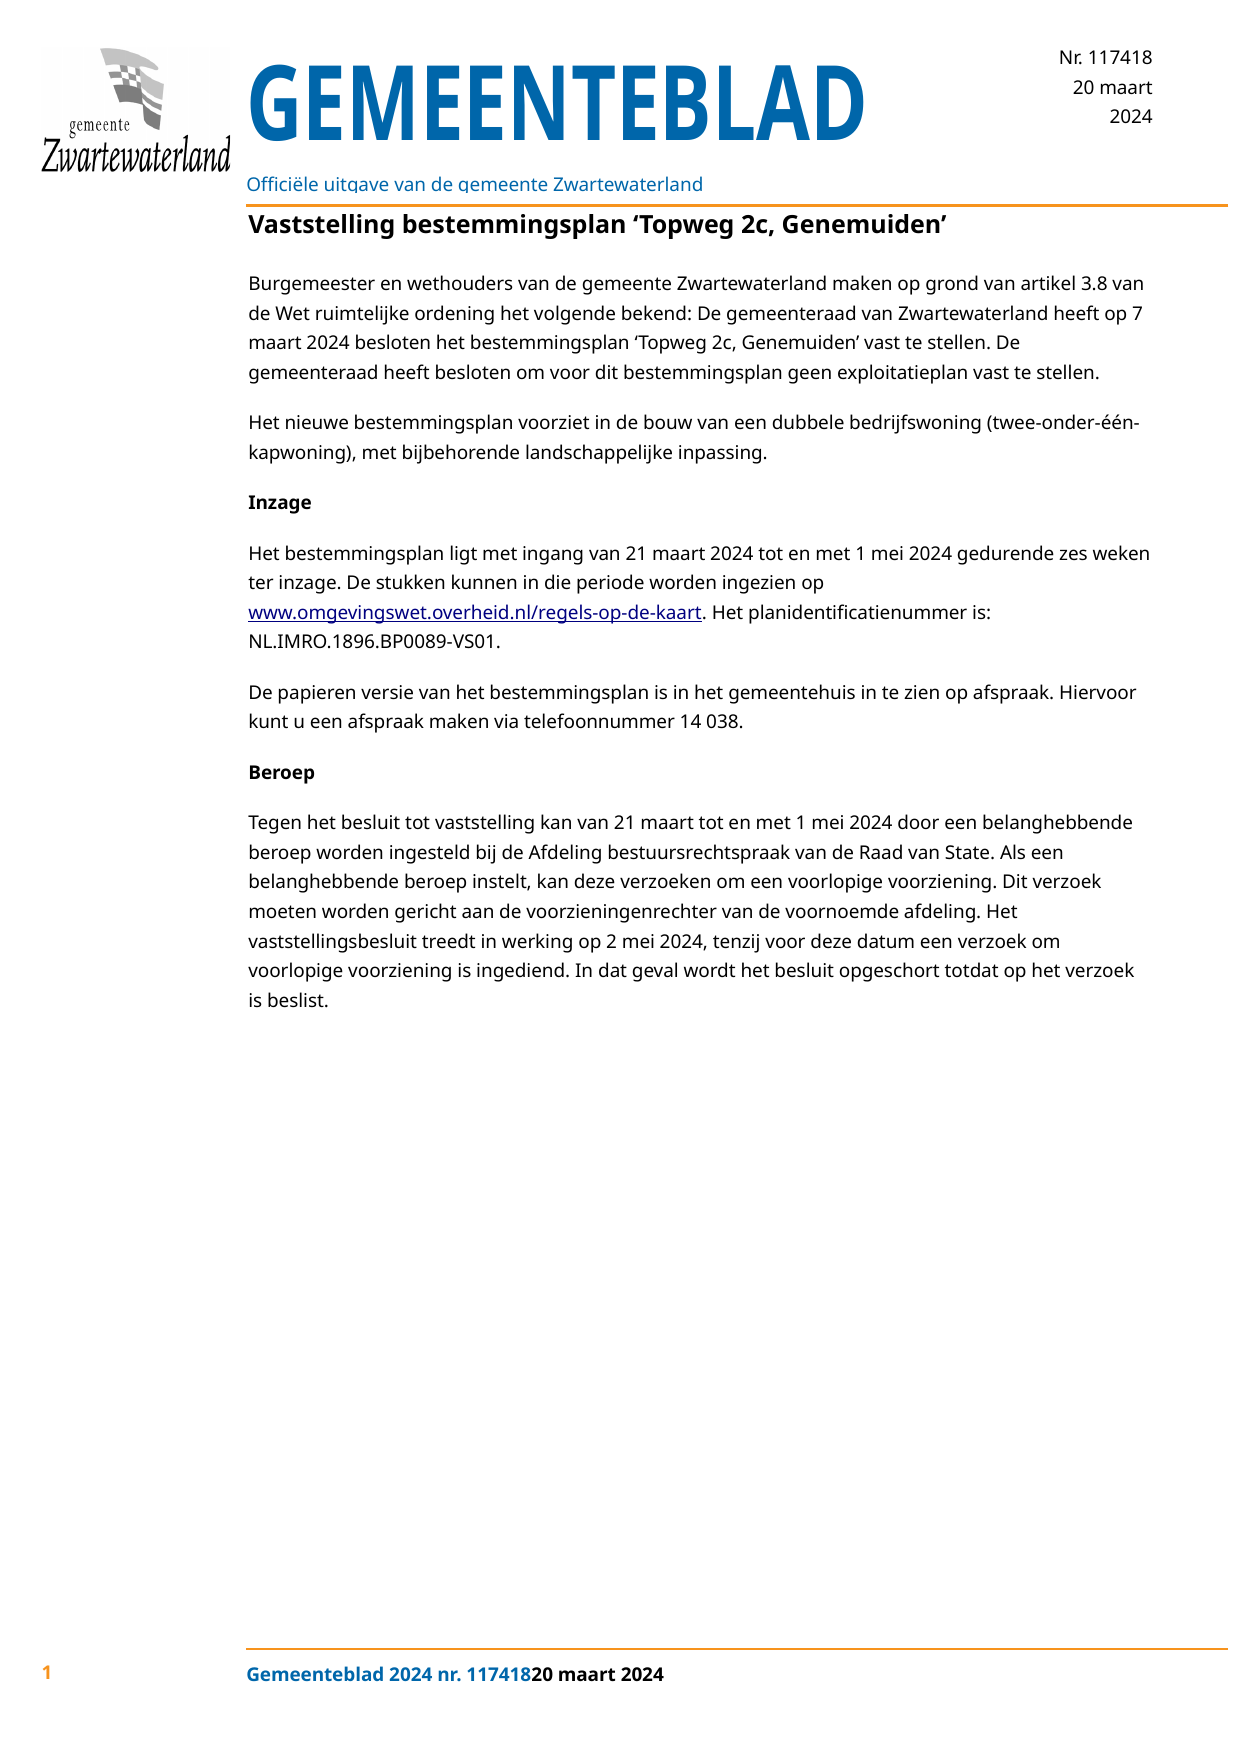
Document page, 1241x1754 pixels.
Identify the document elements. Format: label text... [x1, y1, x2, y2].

text Tegen het besluit tot vaststelling kan van 21 maart tot en met 1 mei 2024 door een belanghebbende beroep worden ingesteld bij de Afdeling bestuursrechtspraak van de Raad van State. Als een belanghebbende beroep instelt, kan deze verzoeken om een voorlopige voorziening. Dit verzoek moeten worden gericht aan de voorzieningenrechter van de voornoemde afdeling. Het vaststellingsbesluit treedt in werking op 2 mei 2024, tenzij voor deze datum een verzoek om voorlopige voorziening is ingediend. In dat geval wordt het besluit opgeschort totdat op het verzoek is beslist. [248, 809, 1152, 1013]
text Het bestemmingsplan ligt met ingang van 21 maart 2024 tot en met 1 mei 2024 gedurende zes weken ter inzage. De stukken kunnen in die periode worden ingezien op www.omgevingswet.overheid.nl/regels-op-de-kaart. Het planidentificatienummer is: NL.IMRO.1896.BP0089-VS01. [248, 540, 1152, 654]
text Burgemeester en wethouders van de gemeente Zwartewaterland maken op grond van artikel 3.8 van de Wet ruimtelijke ordening het volgende bekend: De gemeenteraad van Zwartewaterland heeft op 7 maart 2024 besloten het bestemmingsplan ‘Topweg 2c, Genemuiden’ vast te stellen. De gemeenteraad heeft besloten om voor dit bestemmingsplan geen exploitatieplan vast te stellen. [248, 270, 1152, 385]
picture [41, 47, 231, 172]
text Beroep [248, 759, 1152, 785]
text Het nieuwe bestemmingsplan voorziet in de bouw van een dubbele bedrijfswoning (twee-onder-één-kapwoning), met bijbehorende landschappelijke inpassing. [248, 409, 1152, 465]
text Vaststelling bestemmingsplan ‘Topweg 2c, Genemuiden’ [248, 207, 1152, 241]
text Inzage [248, 489, 1152, 515]
text De papieren versie van het bestemmingsplan is in het gemeentehuis in te zien op afspraak. Hiervoor kunt u een afspraak maken via telefoonnummer 14 038. [248, 679, 1152, 734]
